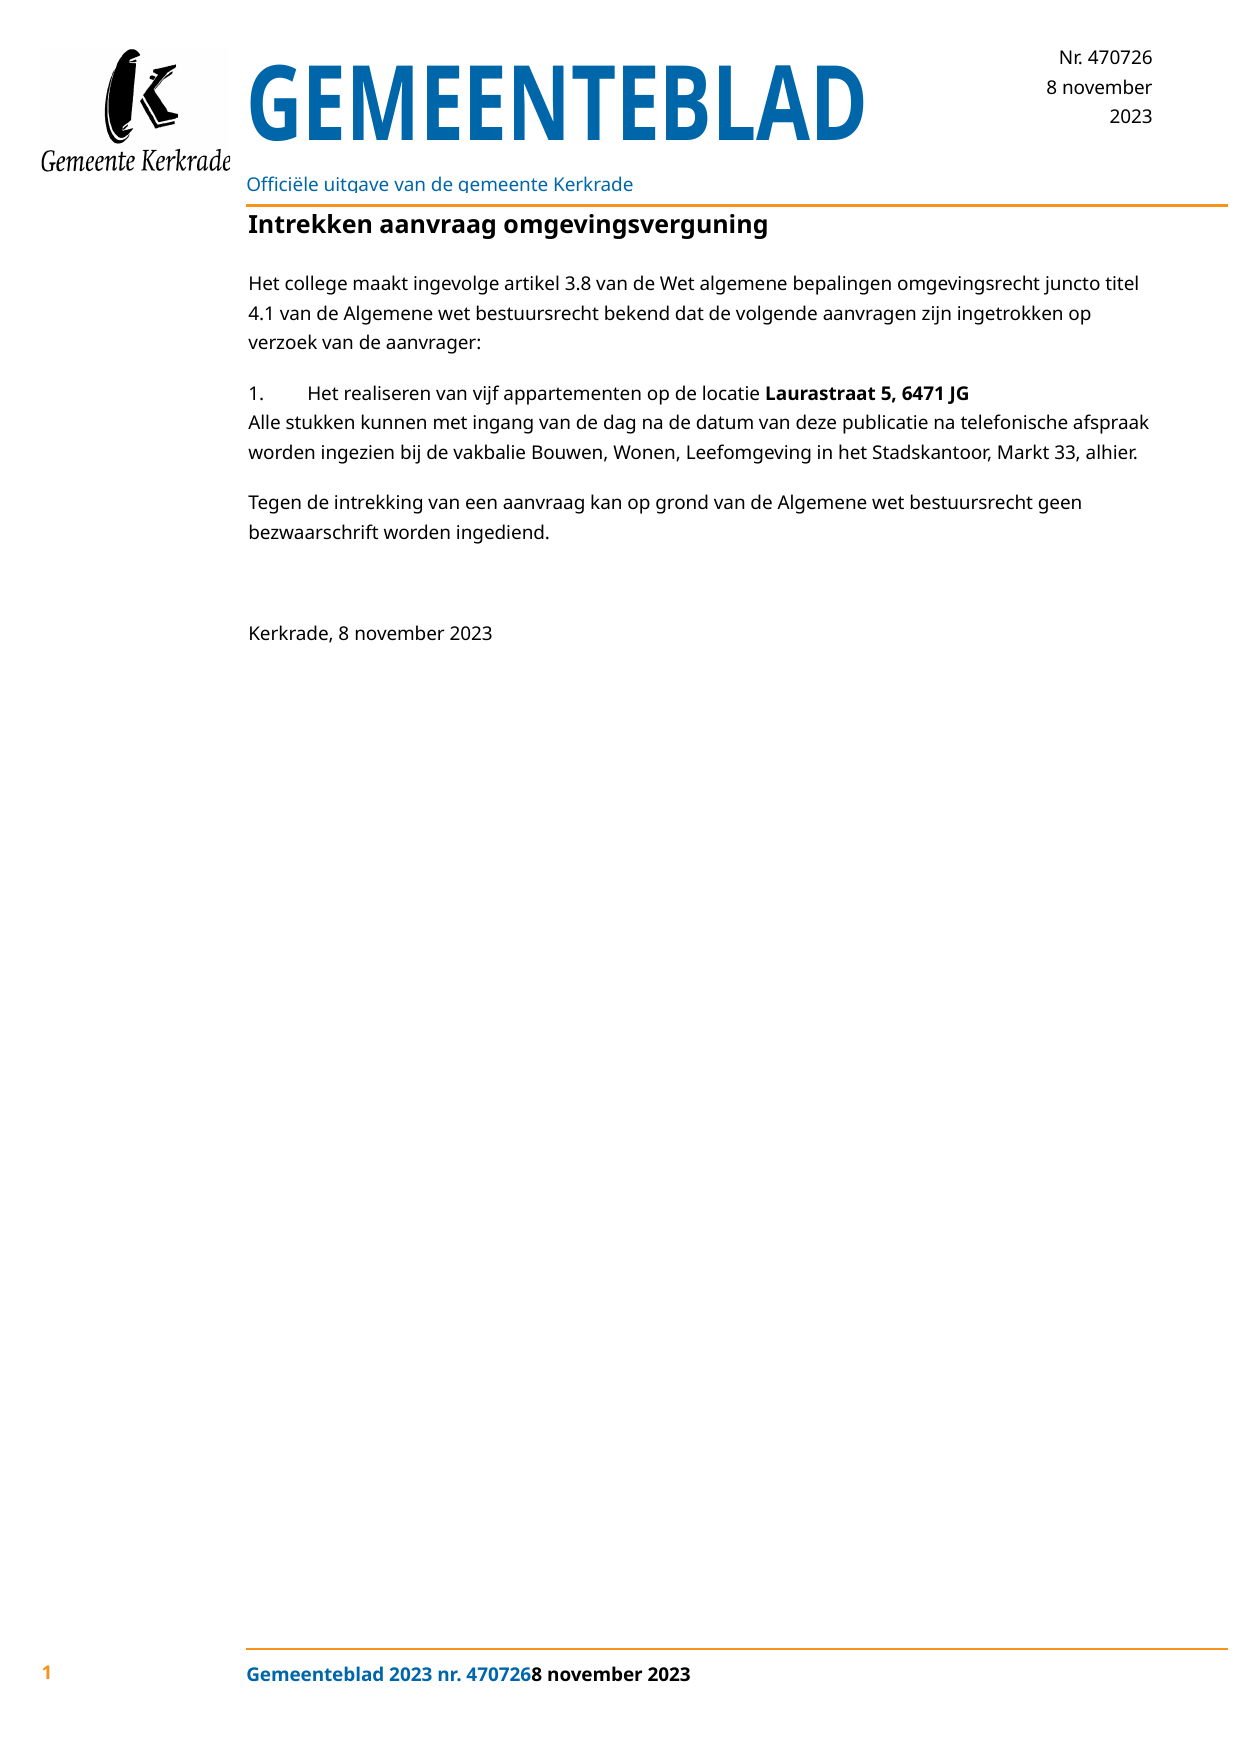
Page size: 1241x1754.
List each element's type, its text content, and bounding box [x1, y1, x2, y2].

text Intrekken aanvraag omgevingsverguning [248, 207, 1152, 241]
picture [41, 47, 231, 172]
list Het realiseren van vijf appartementen op de locatie Laurastraat 5, 6471 JG [248, 380, 1152, 406]
text Het college maakt ingevolge artikel 3.8 van de Wet algemene bepalingen omgevingsrecht juncto titel 4.1 van de Algemene wet bestuursrecht bekend dat de volgende aanvragen zijn ingetrokken op verzoek van de aanvrager: [248, 270, 1152, 355]
text Kerkrade, 8 november 2023 [248, 620, 1152, 646]
text Alle stukken kunnen met ingang van de dag na de datum van deze publicatie na telefonische afspraak worden ingezien bij de vakbalie Bouwen, Wonen, Leefomgeving in het Stadskantoor, Markt 33, alhier. [248, 409, 1152, 465]
text Tegen de intrekking van een aanvraag kan op grond van de Algemene wet bestuursrecht geen bezwaarschrift worden ingediend. [248, 489, 1152, 545]
